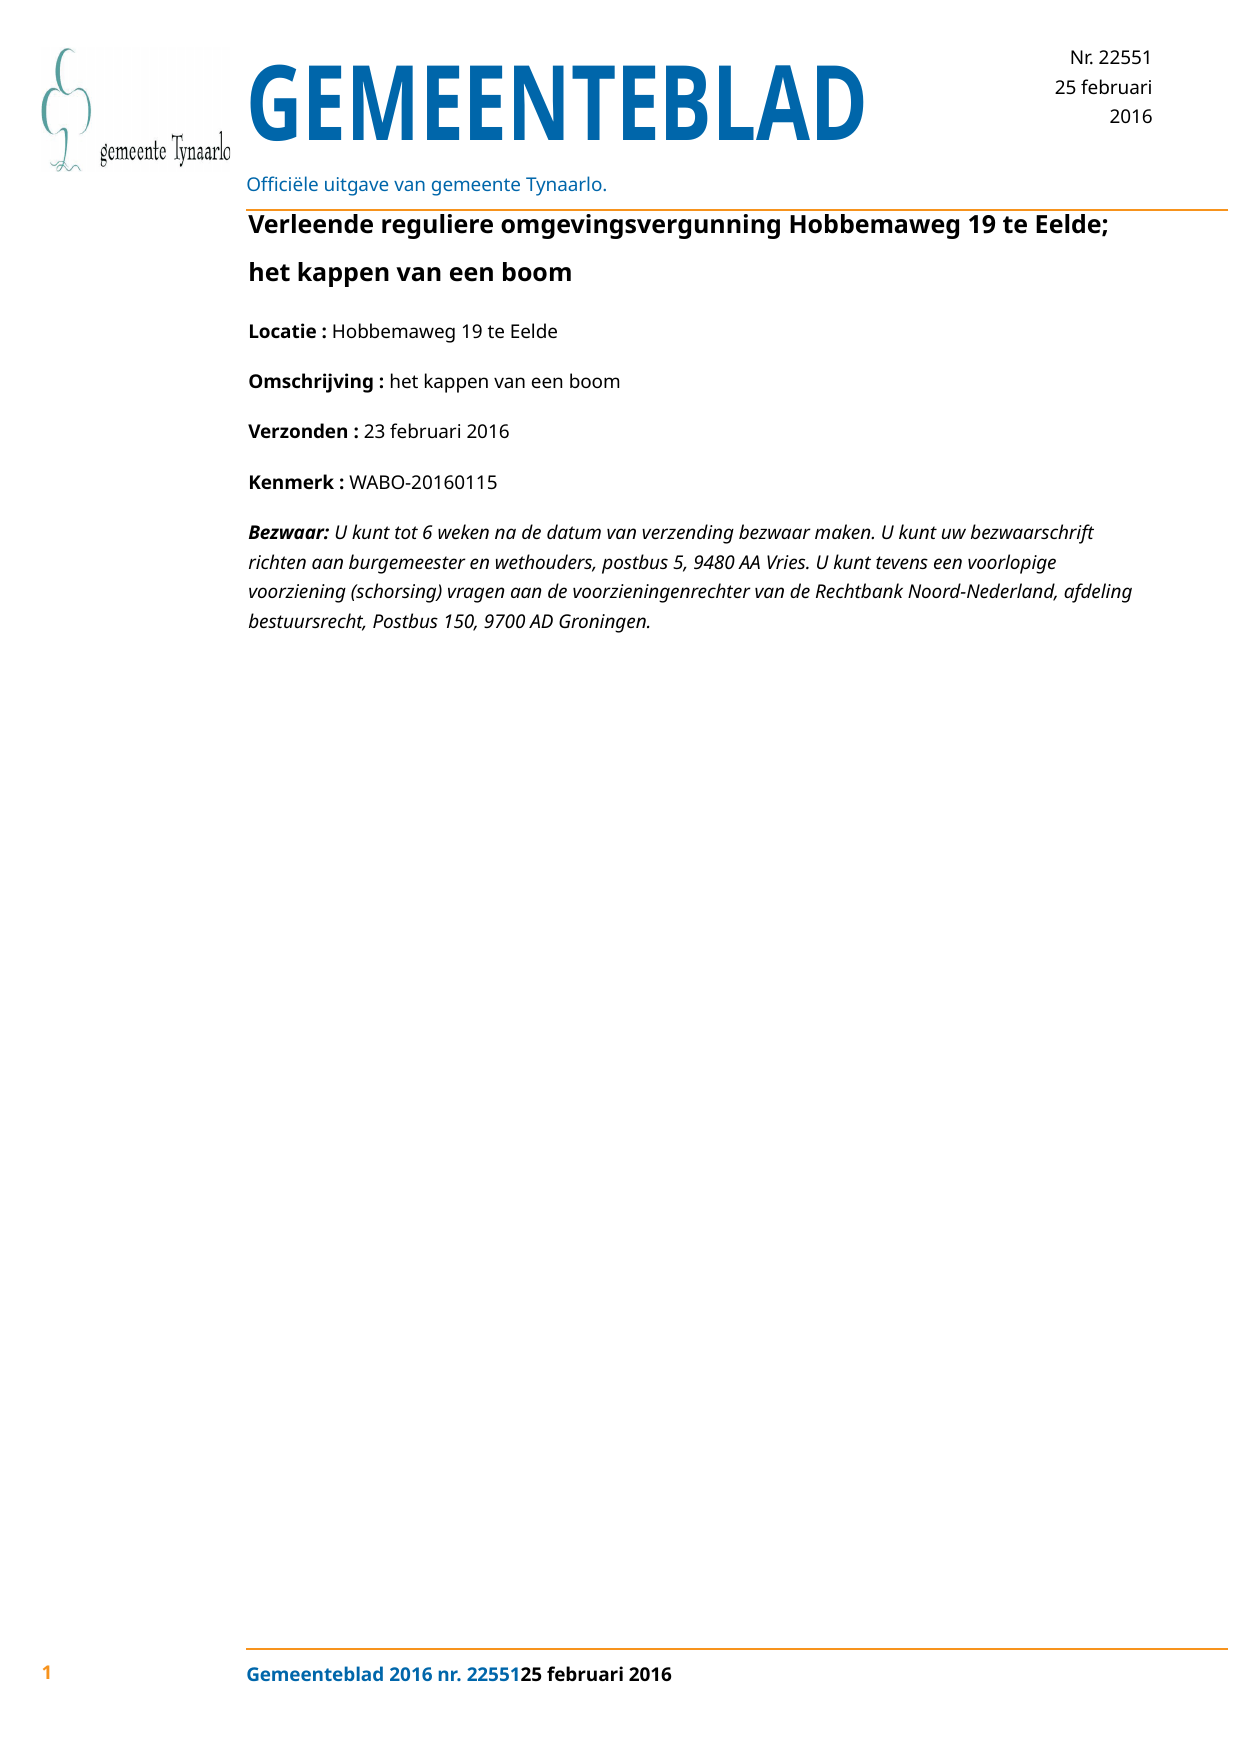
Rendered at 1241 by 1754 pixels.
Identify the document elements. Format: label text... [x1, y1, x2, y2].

text Locatie : Hobbemaweg 19 te Eelde [248, 318, 1152, 344]
text Verzonden : 23 februari 2016 [248, 419, 1152, 444]
text Omschrijving : het kappen van een boom [248, 368, 1152, 394]
picture [41, 47, 231, 172]
text Bezwaar: U kunt tot 6 weken na de datum van verzending bezwaar maken. U kunt uw bezwaarschrift richten aan burgemeester en wethouders, postbus 5, 9480 AA Vries. U kunt tevens een voorlopige voorziening (schorsing) vragen aan de voorzieningenrechter van de Rechtbank Noord-Nederland, afdeling bestuursrecht, Postbus 150, 9700 AD Groningen. [248, 519, 1152, 634]
text Kenmerk : WABO-20160115 [248, 469, 1152, 495]
text Verleende reguliere omgevingsvergunning Hobbemaweg 19 te Eelde; het kappen van een boom [248, 211, 1152, 288]
